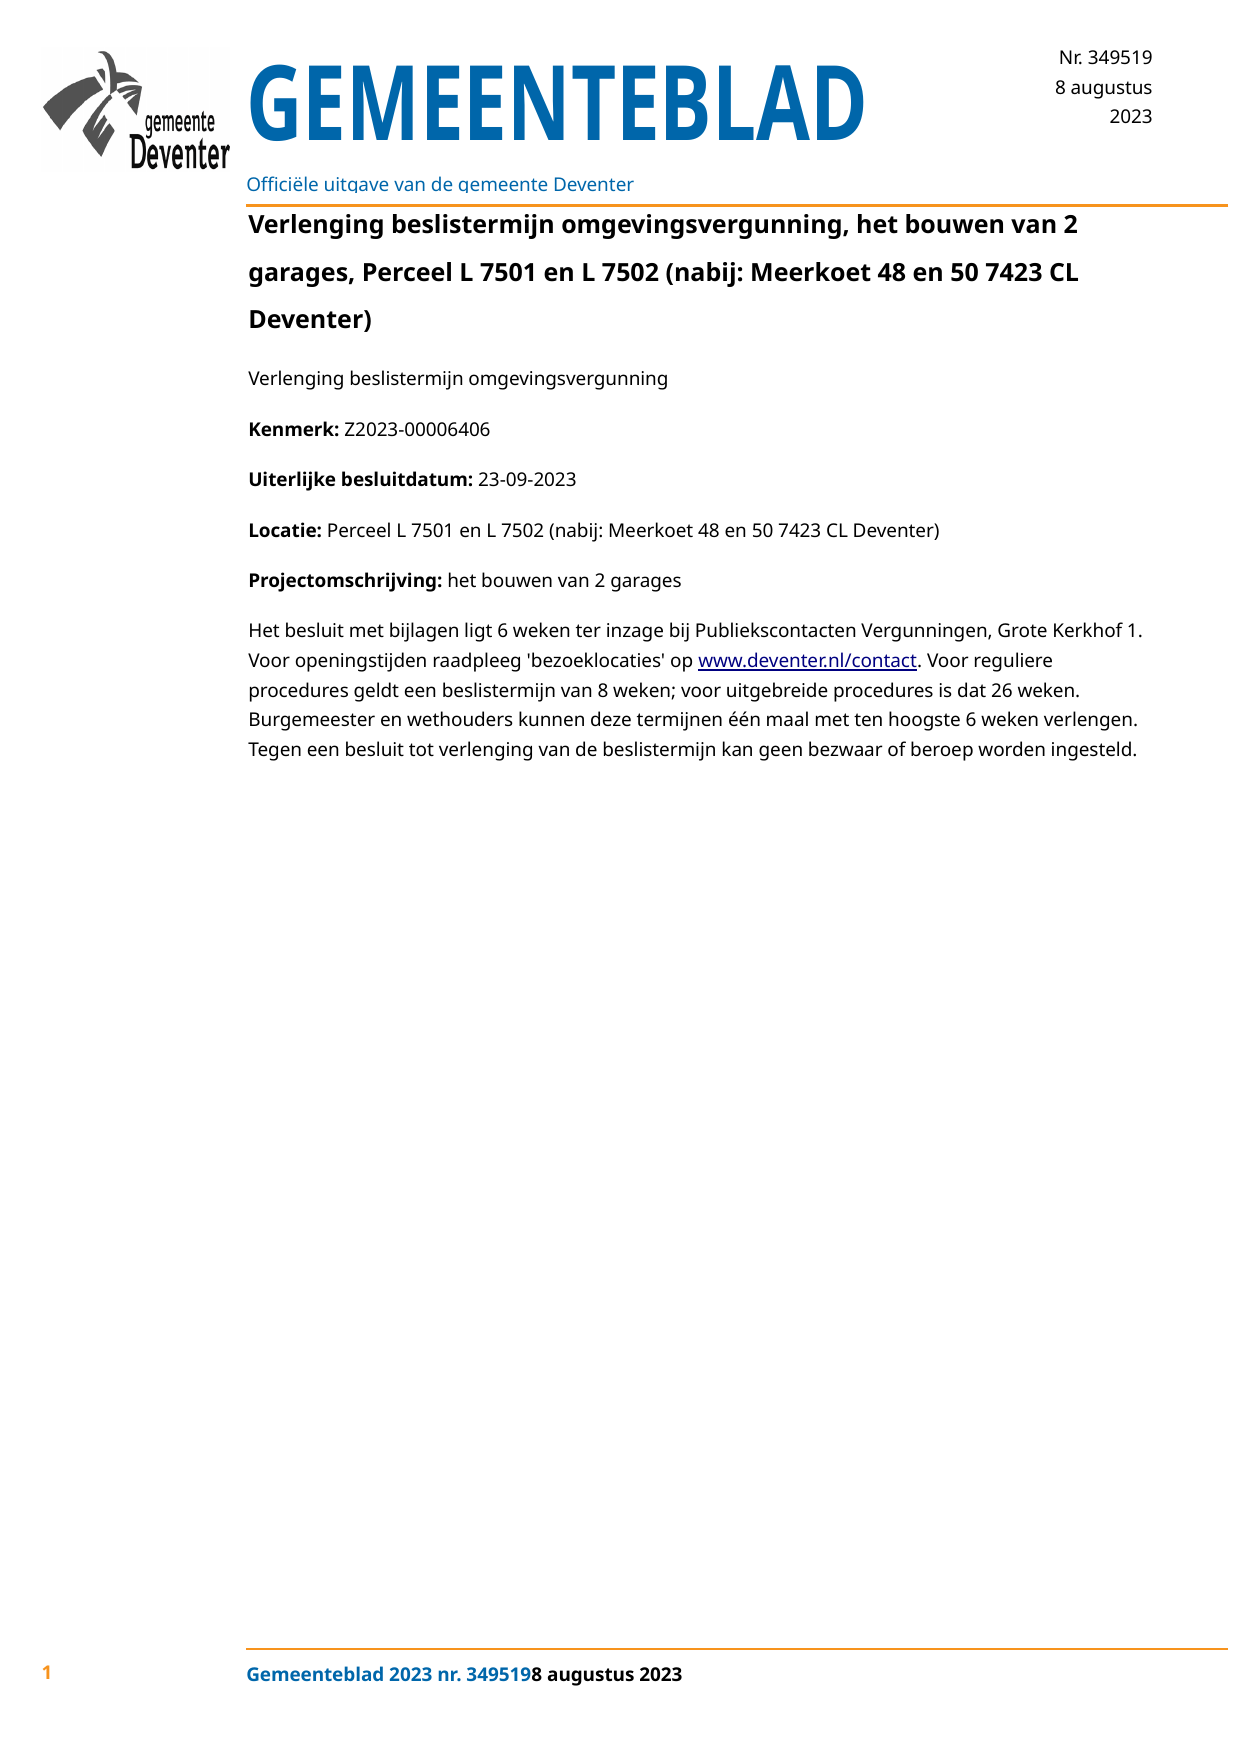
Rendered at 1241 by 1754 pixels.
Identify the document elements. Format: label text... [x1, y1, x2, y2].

text Kenmerk: Z2023-00006406 [248, 416, 1152, 442]
text Verlenging beslistermijn omgevingsvergunning [248, 366, 1152, 391]
text Projectomschrijving: het bouwen van 2 garages [248, 567, 1152, 593]
picture [41, 47, 231, 172]
text Het besluit met bijlagen ligt 6 weken ter inzage bij Publiekscontacten Vergunningen, Grote Kerkhof 1. Voor openingstijden raadpleeg 'bezoeklocaties' op www.deventer.nl/contact. Voor reguliere procedures geldt een beslistermijn van 8 weken; voor uitgebreide procedures is dat 26 weken. Burgemeester en wethouders kunnen deze termijnen één maal met ten hoogste 6 weken verlengen. Tegen een besluit tot verlenging van de beslistermijn kan geen bezwaar of beroep worden ingesteld. [248, 618, 1152, 762]
text Verlenging beslistermijn omgevingsvergunning, het bouwen van 2 garages, Perceel L 7501 en L 7502 (nabij: Meerkoet 48 en 50 7423 CL Deventer) [248, 207, 1152, 336]
text Uiterlijke besluitdatum: 23-09-2023 [248, 466, 1152, 492]
text Locatie: Perceel L 7501 en L 7502 (nabij: Meerkoet 48 en 50 7423 CL Deventer) [248, 517, 1152, 542]
